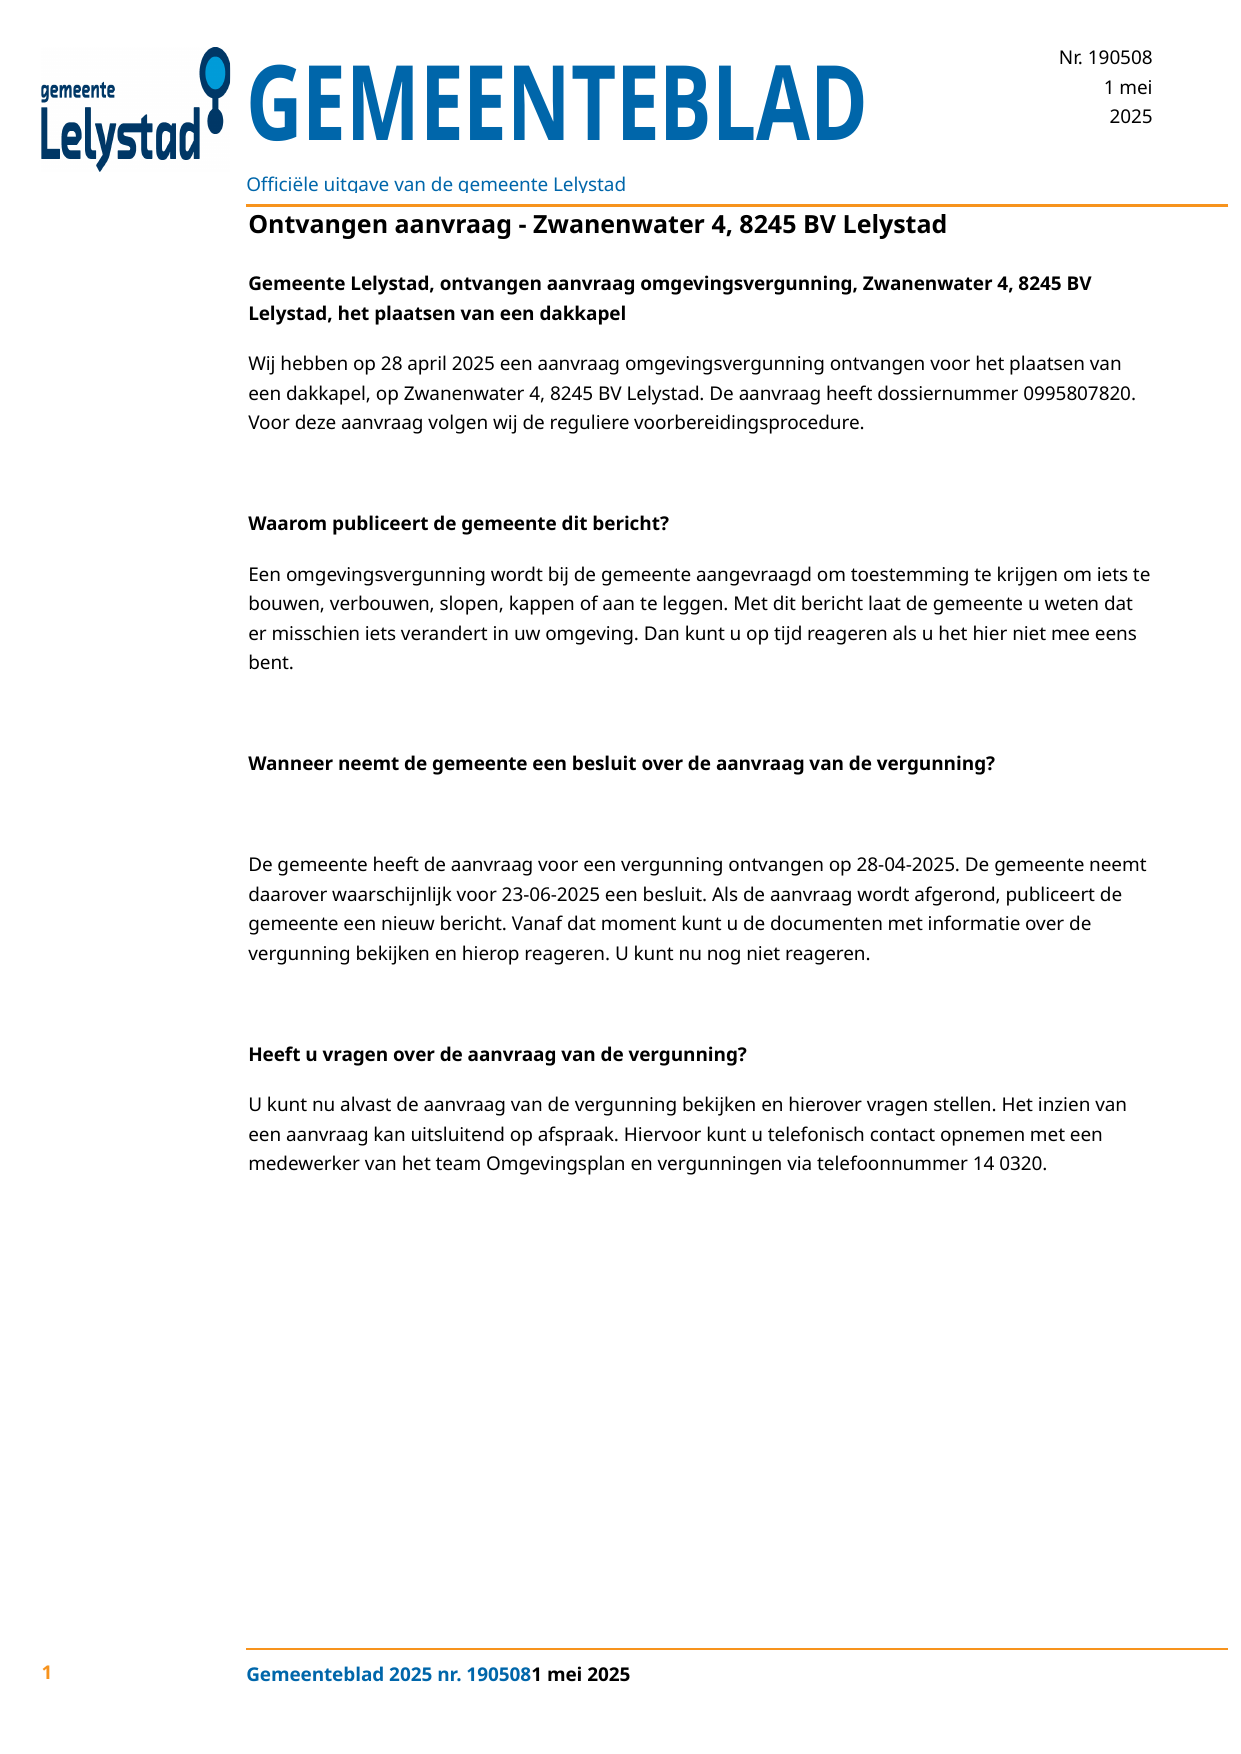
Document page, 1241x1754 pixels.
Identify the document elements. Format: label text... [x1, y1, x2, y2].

text Ontvangen aanvraag - Zwanenwater 4, 8245 BV Lelystad [248, 207, 1152, 241]
text Heeft u vragen over de aanvraag van de vergunning? [248, 1041, 1152, 1066]
text Gemeente Lelystad, ontvangen aanvraag omgevingsvergunning, Zwanenwater 4, 8245 BV Lelystad, het plaatsen van een dakkapel [248, 270, 1152, 326]
text Waarom publiceert de gemeente dit bericht? [248, 510, 1152, 536]
text Een omgevingsvergunning wordt bij de gemeente aangevraagd om toestemming te krijgen om iets te bouwen, verbouwen, slopen, kappen of aan te leggen. Met dit bericht laat de gemeente u weten dat er misschien iets verandert in uw omgeving. Dan kunt u op tijd reageren als u het hier niet mee eens bent. [248, 561, 1152, 675]
text De gemeente heeft de aanvraag voor een vergunning ontvangen op 28-04-2025. De gemeente neemt daarover waarschijnlijk voor 23-06-2025 een besluit. Als de aanvraag wordt afgerond, publiceert de gemeente een nieuw bericht. Vanaf dat moment kunt u de documenten met informatie over de vergunning bekijken en hierop reageren. U kunt nu nog niet reageren. [248, 851, 1152, 966]
text Wij hebben op 28 april 2025 een aanvraag omgevingsvergunning ontvangen voor het plaatsen van een dakkapel, op Zwanenwater 4, 8245 BV Lelystad. De aanvraag heeft dossiernummer 0995807820. Voor deze aanvraag volgen wij de reguliere voorbereidingsprocedure. [248, 350, 1152, 435]
text Wanneer neemt de gemeente een besluit over de aanvraag van de vergunning? [248, 750, 1152, 776]
picture [41, 47, 231, 172]
text U kunt nu alvast de aanvraag van de vergunning bekijken en hierover vragen stellen. Het inzien van een aanvraag kan uitsluitend op afspraak. Hiervoor kunt u telefonisch contact opnemen met een medewerker van het team Omgevingsplan en vergunningen via telefoonnummer 14 0320. [248, 1091, 1152, 1176]
